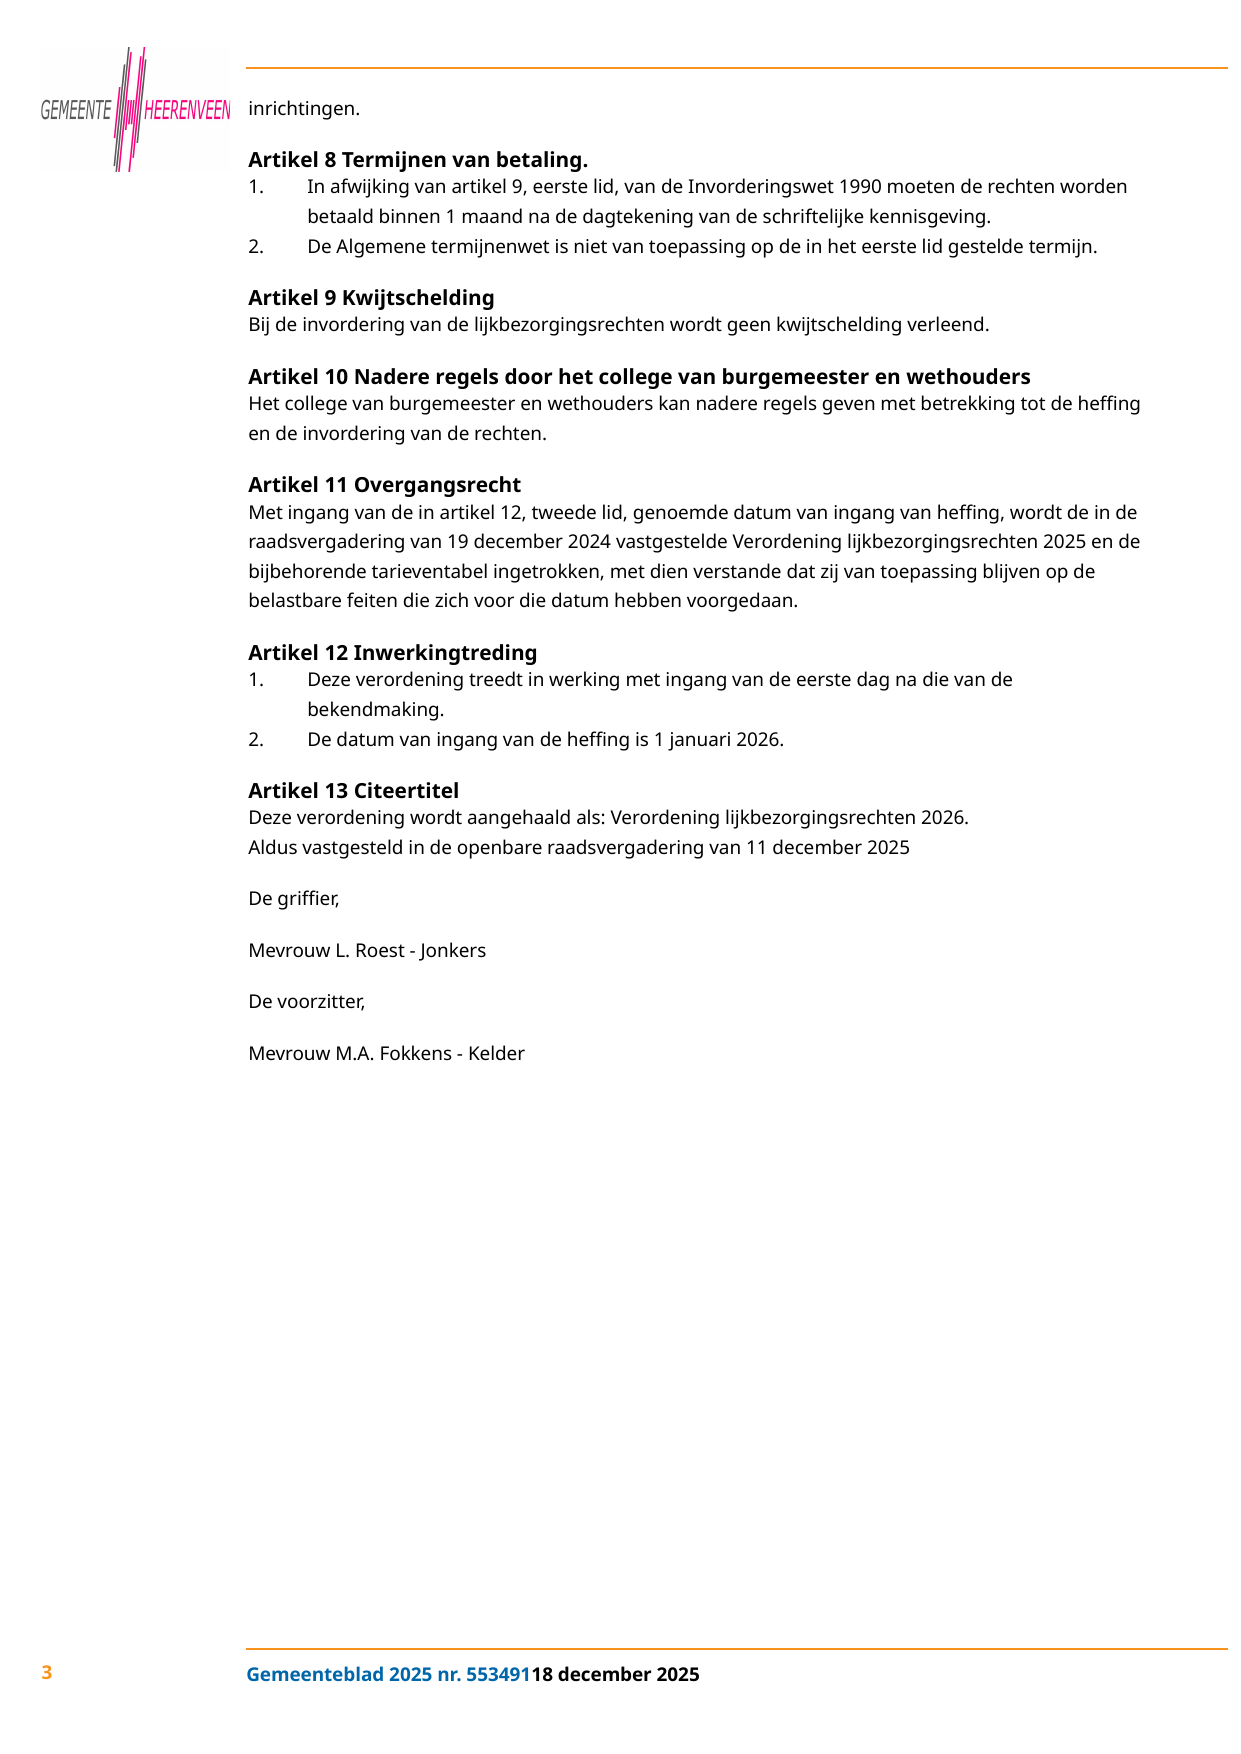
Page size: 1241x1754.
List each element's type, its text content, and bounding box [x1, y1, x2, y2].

text De griffier, [248, 886, 1152, 911]
text Deze verordening wordt aangehaald als: Verordening lijkbezorgingsrechten 2026. [248, 804, 1152, 830]
picture [41, 47, 231, 172]
text Met ingang van de in artikel 12, tweede lid, genoemde datum van ingang van heffing, wordt de in de raadsvergadering van 19 december 2024 vastgestelde Verordening lijkbezorgingsrechten 2025 en de bijbehorende tarieventabel ingetrokken, met dien verstande dat zij van toepassing blijven op de belastbare feiten die zich voor die datum hebben voorgedaan. [248, 499, 1152, 613]
list De Algemene termijnenwet is niet van toepassing op de in het eerste lid gestelde termijn. [248, 233, 1152, 258]
text Mevrouw L. Roest - Jonkers [248, 937, 1152, 963]
list In afwijking van artikel 9, eerste lid, van de Invorderingswet 1990 moeten de rechten worden betaald binnen 1 maand na de dagtekening van de schriftelijke kennisgeving. [248, 174, 1152, 229]
text Artikel 9 Kwijtschelding [248, 283, 1152, 312]
text Artikel 10 Nadere regels door het college van burgemeester en wethouders [248, 362, 1152, 391]
text Artikel 11 Overgangsrecht [248, 471, 1152, 499]
list De datum van ingang van de heffing is 1 januari 2026. [248, 726, 1152, 751]
text Het college van burgemeester en wethouders kan nadere regels geven met betrekking tot de heffing en de invordering van de rechten. [248, 391, 1152, 446]
text De voorzitter, [248, 988, 1152, 1014]
text inrichtingen. [248, 95, 1152, 121]
text Aldus vastgesteld in de openbare raadsvergadering van 11 december 2025 [248, 834, 1152, 860]
text Mevrouw M.A. Fokkens - Kelder [248, 1040, 1152, 1066]
list Deze verordening treedt in werking met ingang van de eerste dag na die van de bekendmaking. [248, 667, 1152, 722]
text Artikel 13 Citeertitel [248, 776, 1152, 804]
text Artikel 12 Inwerkingtreding [248, 638, 1152, 667]
text Artikel 8 Termijnen van betaling. [248, 145, 1152, 174]
text Bij de invordering van de lijkbezorgingsrechten wordt geen kwijtschelding verleend. [248, 312, 1152, 337]
